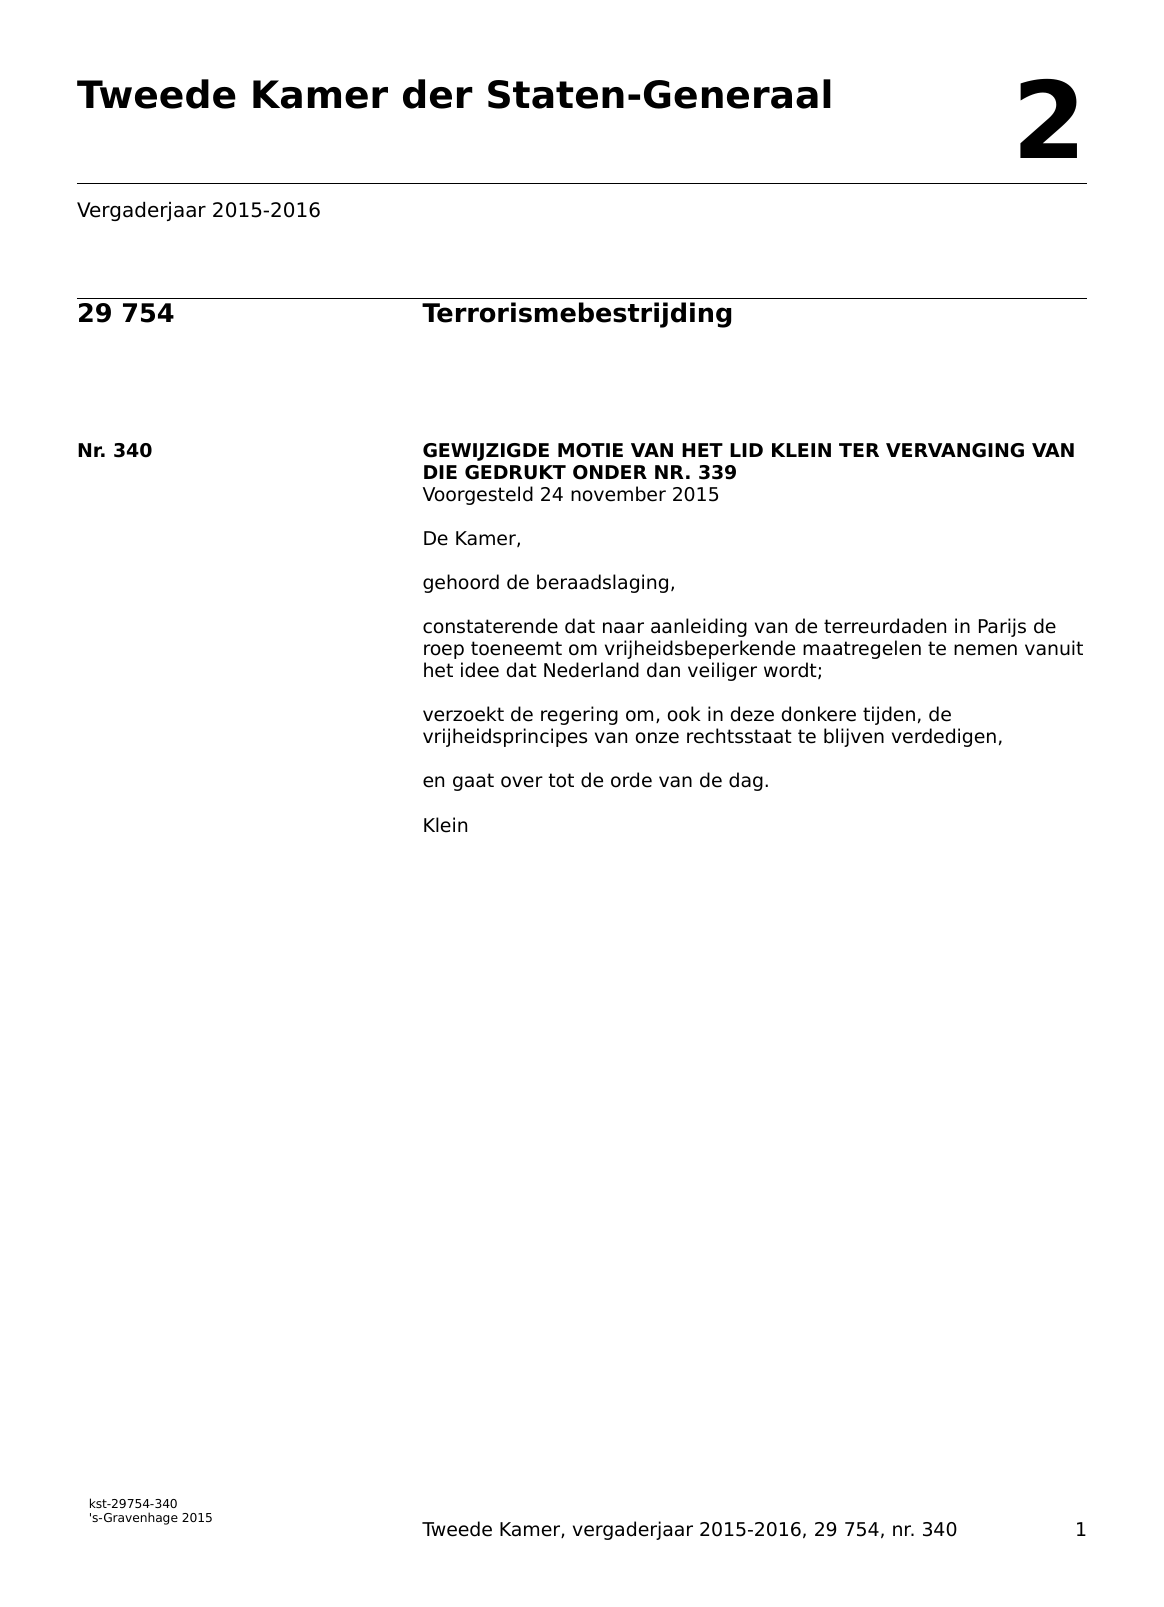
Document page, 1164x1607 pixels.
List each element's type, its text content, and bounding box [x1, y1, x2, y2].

table_header 2 [886, 59, 1087, 183]
table_cell Vergaderjaar 2015-2016 [77, 184, 1087, 298]
text 's-Gravenhage 2015 [88, 1511, 323, 1525]
text en gaat over tot de orde van de dag. [422, 770, 1087, 792]
text kst-29754-340 [88, 1497, 323, 1511]
text Voorgesteld 24 november 2015 [422, 484, 1087, 506]
text De Kamer, [422, 528, 1087, 550]
table_header Tweede Kamer der Staten-Generaal [77, 59, 886, 183]
subtitle Nr. 340 GEWIJZIGDE MOTIE VAN HET LID KLEIN TER VERVANGING VAN DIE GEDRUKT ONDER NR. 339 [77, 440, 1087, 484]
text Klein [422, 814, 1087, 837]
subtitle 29 754 Terrorismebestrijding [77, 299, 1087, 329]
text gehoord de beraadslaging, [422, 572, 1087, 594]
text constaterende dat naar aanleiding van de terreurdaden in Parijs de roep toeneemt om vrijheidsbeperkende maatregelen te nemen vanuit het idee dat Nederland dan veiliger wordt; [422, 616, 1087, 682]
text verzoekt de regering om, ook in deze donkere tijden, de vrijheidsprincipes van onze rechtsstaat te blijven verdedigen, [422, 704, 1087, 748]
